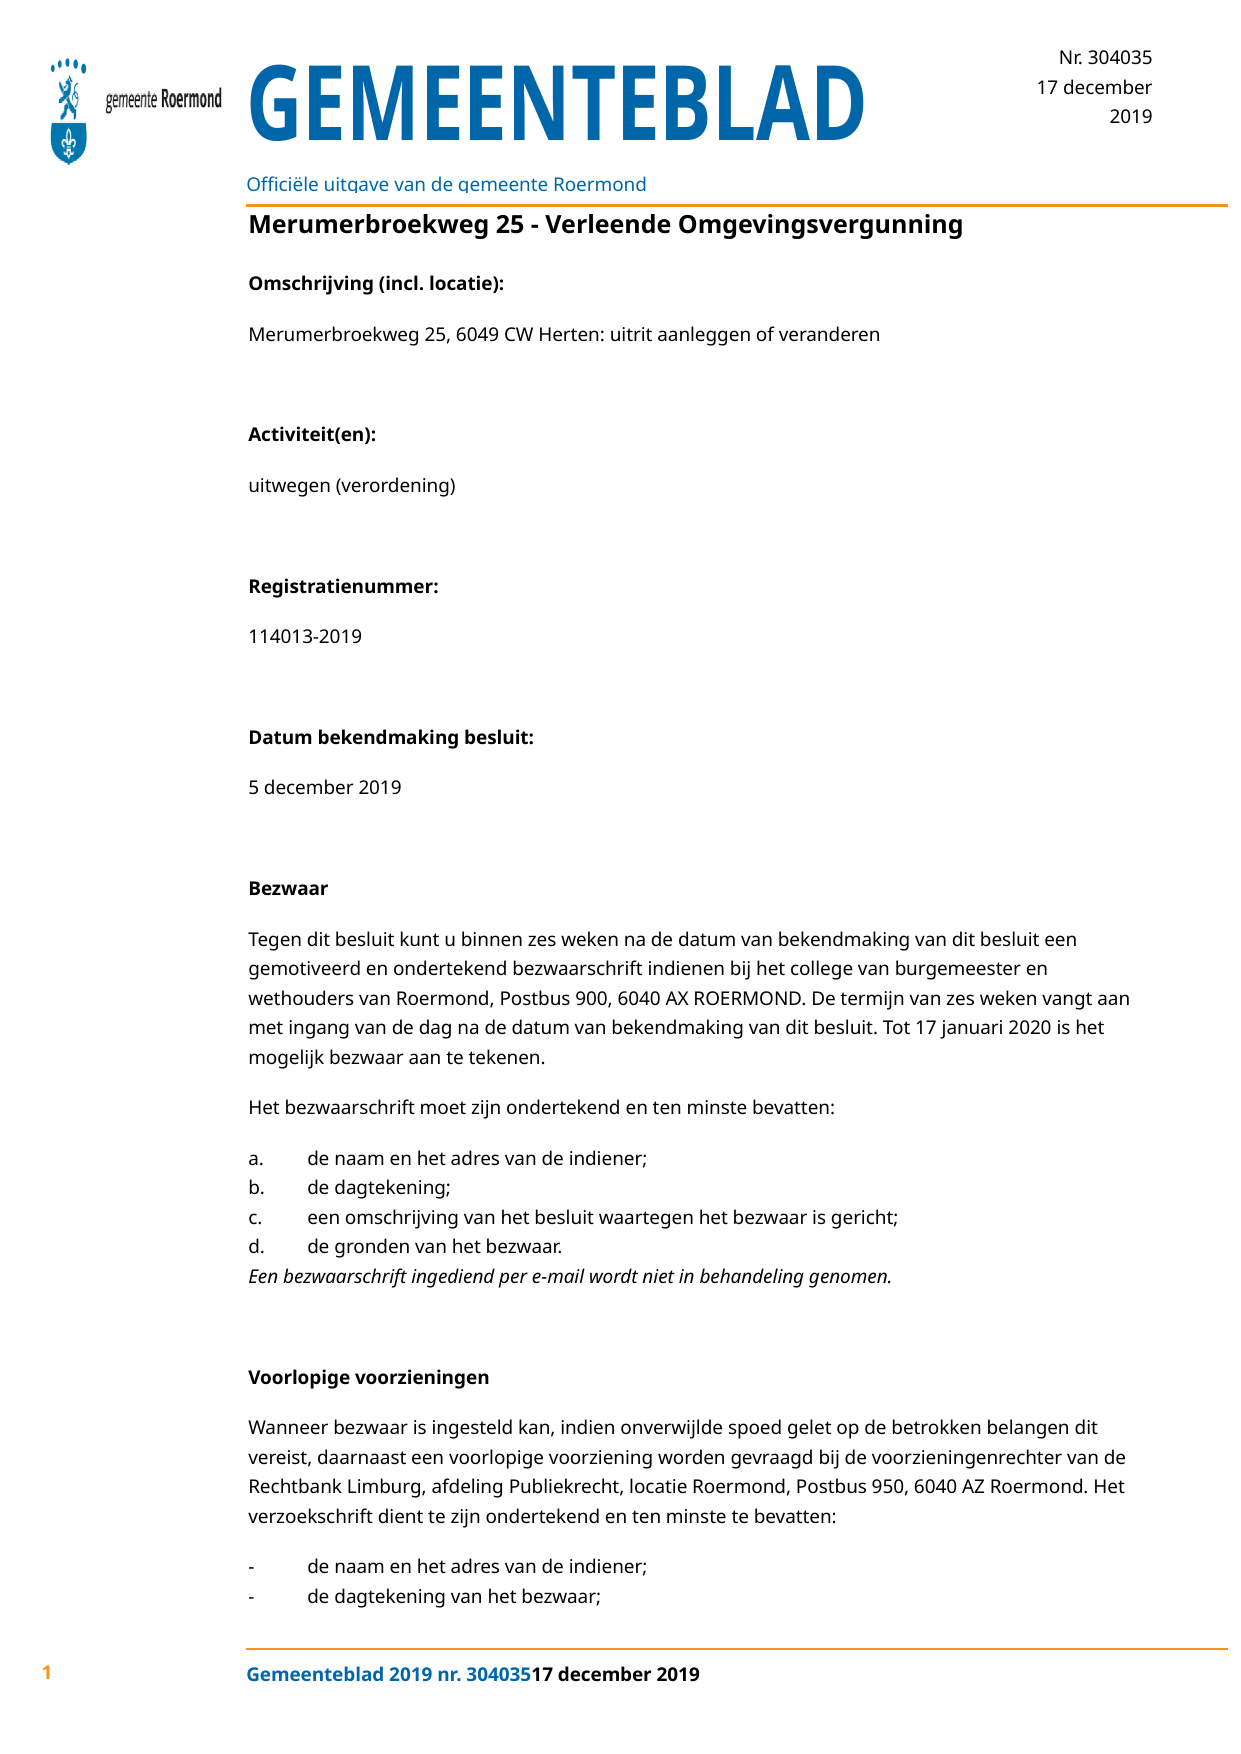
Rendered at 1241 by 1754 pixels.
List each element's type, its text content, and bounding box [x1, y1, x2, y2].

text Registratienummer: [248, 573, 1152, 598]
text Activiteit(en): [248, 422, 1152, 447]
text Bezwaar [248, 875, 1152, 901]
list de gronden van het bezwaar. [248, 1234, 1152, 1259]
text Wanneer bezwaar is ingesteld kan, indien onverwijlde spoed gelet op de betrokken belangen dit vereist, daarnaast een voorlopige voorziening worden gevraagd bij de voorzieningenrechter van de Rechtbank Limburg, afdeling Publiekrecht, locatie Roermond, Postbus 950, 6040 AZ Roermond. Het verzoekschrift dient te zijn ondertekend en ten minste te bevatten: [248, 1414, 1152, 1529]
list een omschrijving van het besluit waartegen het bezwaar is gericht; [248, 1204, 1152, 1230]
text Merumerbroekweg 25 - Verleende Omgevingsvergunning [248, 207, 1152, 241]
list de dagtekening van het bezwaar; [248, 1583, 1152, 1609]
text Voorlopige voorzieningen [248, 1364, 1152, 1390]
list de dagtekening; [248, 1174, 1152, 1200]
text Datum bekendmaking besluit: [248, 724, 1152, 750]
text 5 december 2019 [248, 774, 1152, 800]
list de naam en het adres van de indiener; [248, 1554, 1152, 1579]
picture [41, 47, 231, 172]
list de naam en het adres van de indiener; [248, 1145, 1152, 1171]
text Tegen dit besluit kunt u binnen zes weken na de datum van bekendmaking van dit besluit een gemotiveerd en ondertekend bezwaarschrift indienen bij het college van burgemeester en wethouders van Roermond, Postbus 900, 6040 AX ROERMOND. De termijn van zes weken vangt aan met ingang van de dag na de datum van bekendmaking van dit besluit. Tot 17 januari 2020 is het mogelijk bezwaar aan te tekenen. [248, 926, 1152, 1070]
text Het bezwaarschrift moet zijn ondertekend en ten minste bevatten: [248, 1094, 1152, 1120]
text uitwegen (verordening) [248, 472, 1152, 498]
text 114013-2019 [248, 623, 1152, 649]
text Omschrijving (incl. locatie): [248, 270, 1152, 296]
text Een bezwaarschrift ingediend per e-mail wordt niet in behandeling genomen. [248, 1263, 1152, 1289]
text Merumerbroekweg 25, 6049 CW Herten: uitrit aanleggen of veranderen [248, 321, 1152, 346]
